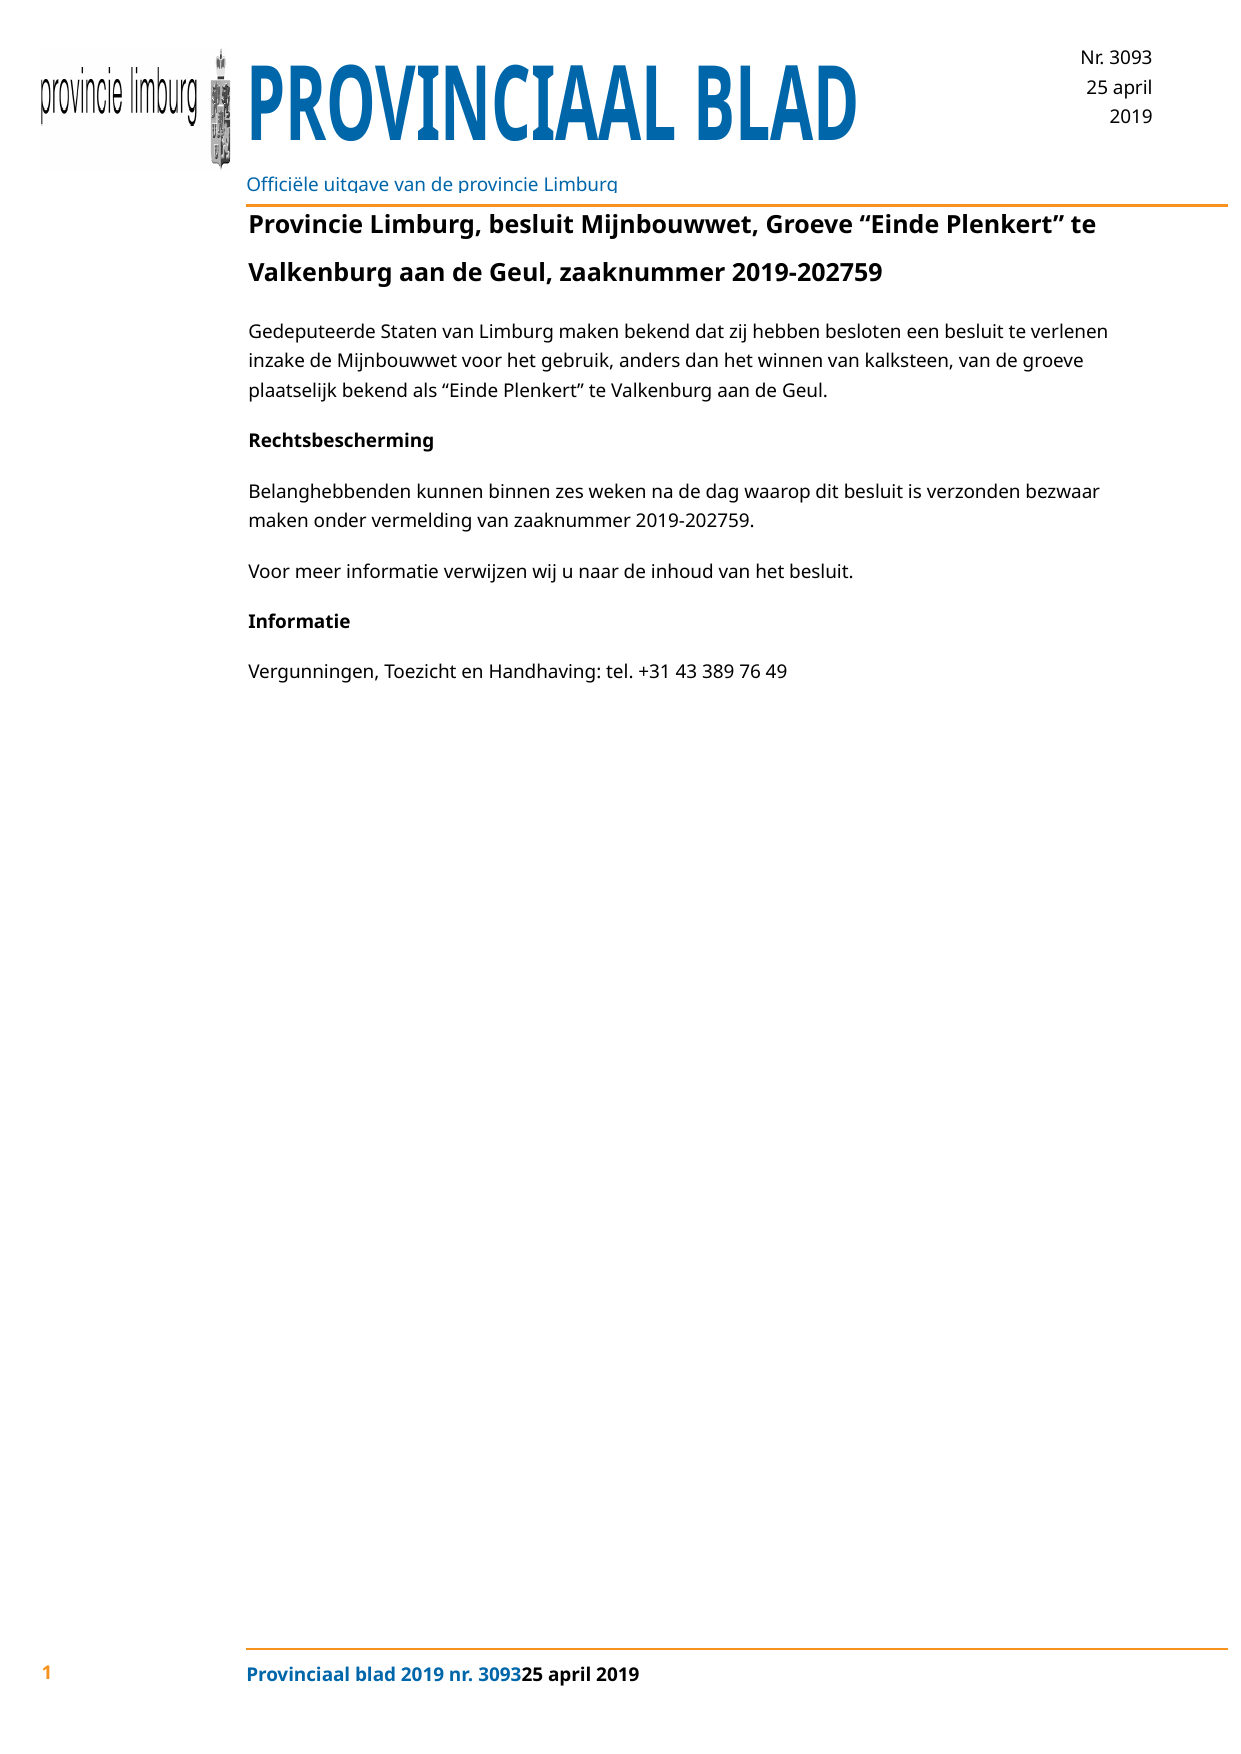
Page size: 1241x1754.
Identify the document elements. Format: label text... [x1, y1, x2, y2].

text Rechtsbescherming [248, 427, 1152, 453]
text Voor meer informatie verwijzen wij u naar de inhoud van het besluit. [248, 558, 1152, 584]
text Informatie [248, 608, 1152, 634]
text Provincie Limburg, besluit Mijnbouwwet, Groeve “Einde Plenkert” te Valkenburg aan de Geul, zaaknummer 2019-202759 [248, 207, 1152, 288]
picture [41, 47, 231, 172]
text Gedeputeerde Staten van Limburg maken bekend dat zij hebben besloten een besluit te verlenen inzake de Mijnbouwwet voor het gebruik, anders dan het winnen van kalksteen, van de groeve plaatselijk bekend als “Einde Plenkert” te Valkenburg aan de Geul. [248, 318, 1152, 403]
text Vergunningen, Toezicht en Handhaving: tel. +31 43 389 76 49 [248, 659, 1152, 684]
text Belanghebbenden kunnen binnen zes weken na de dag waarop dit besluit is verzonden bezwaar maken onder vermelding van zaaknummer 2019-202759. [248, 478, 1152, 533]
